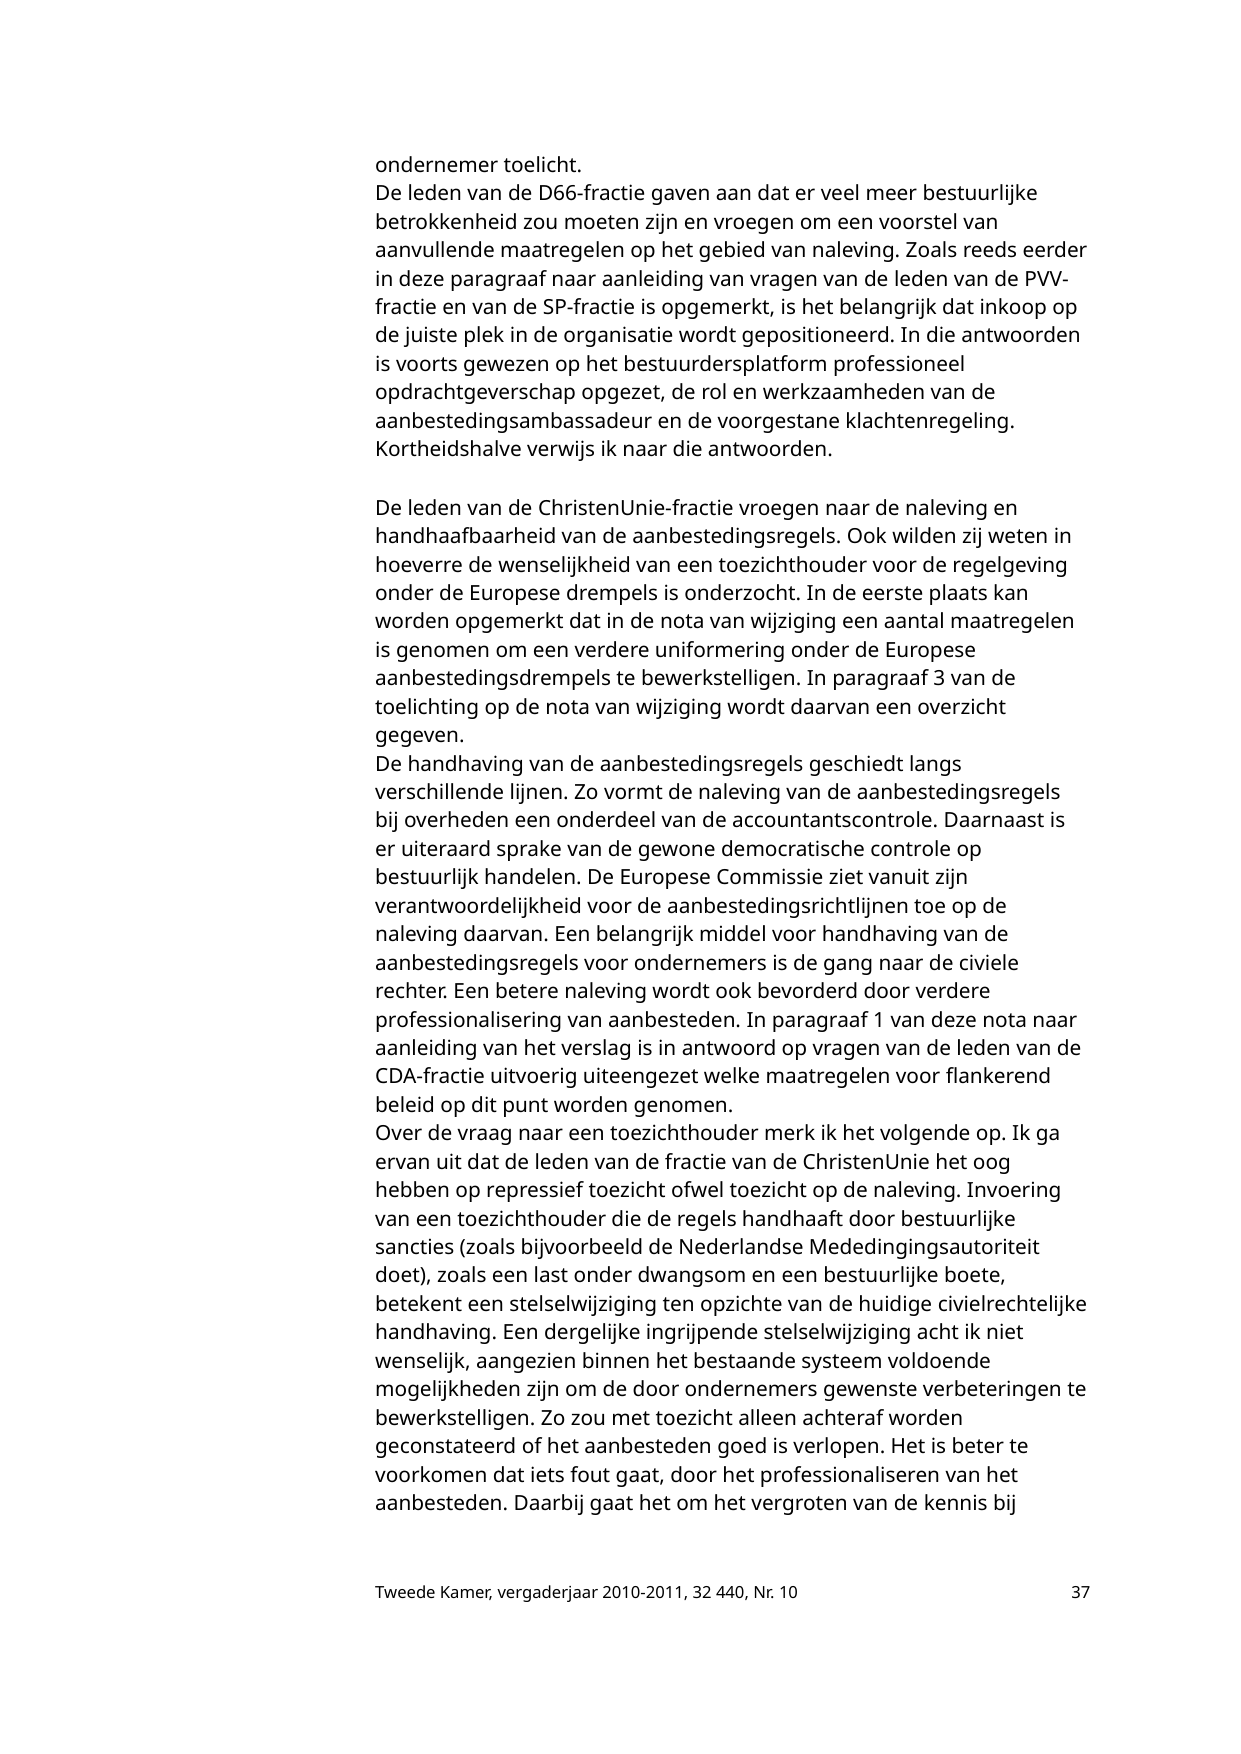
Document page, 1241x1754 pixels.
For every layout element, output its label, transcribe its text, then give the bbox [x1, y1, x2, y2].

text De leden van de ChristenUnie-fractie vroegen naar de naleving en handhaafbaarheid van de aanbestedingsregels. Ook wilden zij weten in hoeverre de wenselijkheid van een toezichthouder voor de regelgeving onder de Europese drempels is onderzocht. In de eerste plaats kan worden opgemerkt dat in de nota van wijziging een aantal maatregelen is genomen om een verdere uniformering onder de Europese aanbestedingsdrempels te bewerkstelligen. In paragraaf 3 van de toelichting op de nota van wijziging wordt daarvan een overzicht gegeven. [375, 493, 1090, 749]
text De leden van de D66-fractie gaven aan dat er veel meer bestuurlijke betrokkenheid zou moeten zijn en vroegen om een voorstel van aanvullende maatregelen op het gebied van naleving. Zoals reeds eerder in deze paragraaf naar aanleiding van vragen van de leden van de PVV-fractie en van de SP-fractie is opgemerkt, is het belangrijk dat inkoop op de juiste plek in de organisatie wordt gepositioneerd. In die antwoorden is voorts gewezen op het bestuurdersplatform professioneel opdrachtgeverschap opgezet, de rol en werkzaamheden van de aanbestedingsambassadeur en de voorgestane klachtenregeling. Kortheidshalve verwijs ik naar die antwoorden. [375, 178, 1090, 463]
text Over de vraag naar een toezichthouder merk ik het volgende op. Ik ga ervan uit dat de leden van de fractie van de ChristenUnie het oog hebben op repressief toezicht ofwel toezicht op de naleving. Invoering van een toezichthouder die de regels handhaaft door bestuurlijke sancties (zoals bijvoorbeeld de Nederlandse Mededingingsautoriteit doet), zoals een last onder dwangsom en een bestuurlijke boete, betekent een stelselwijziging ten opzichte van de huidige civielrechtelijke handhaving. Een dergelijke ingrijpende stelselwijziging acht ik niet wenselijk, aangezien binnen het bestaande systeem voldoende mogelijkheden zijn om de door ondernemers gewenste verbeteringen te bewerkstelligen. Zo zou met toezicht alleen achteraf worden geconstateerd of het aanbesteden goed is verlopen. Het is beter te voorkomen dat iets fout gaat, door het professionaliseren van het aanbesteden. Daarbij gaat het om het vergroten van de kennis bij [375, 1118, 1090, 1517]
text De handhaving van de aanbestedingsregels geschiedt langs verschillende lijnen. Zo vormt de naleving van de aanbestedingsregels bij overheden een onderdeel van de accountantscontrole. Daarnaast is er uiteraard sprake van de gewone democratische controle op bestuurlijk handelen. De Europese Commissie ziet vanuit zijn verantwoordelijkheid voor de aanbestedingsrichtlijnen toe op de naleving daarvan. Een belangrijk middel voor handhaving van de aanbestedingsregels voor ondernemers is de gang naar de civiele rechter. Een betere naleving wordt ook bevorderd door verdere professionalisering van aanbesteden. In paragraaf 1 van deze nota naar aanleiding van het verslag is in antwoord op vragen van de leden van de CDA-fractie uitvoerig uiteengezet welke maatregelen voor flankerend beleid op dit punt worden genomen. [375, 749, 1090, 1118]
text ondernemer toelicht. [375, 150, 1090, 178]
